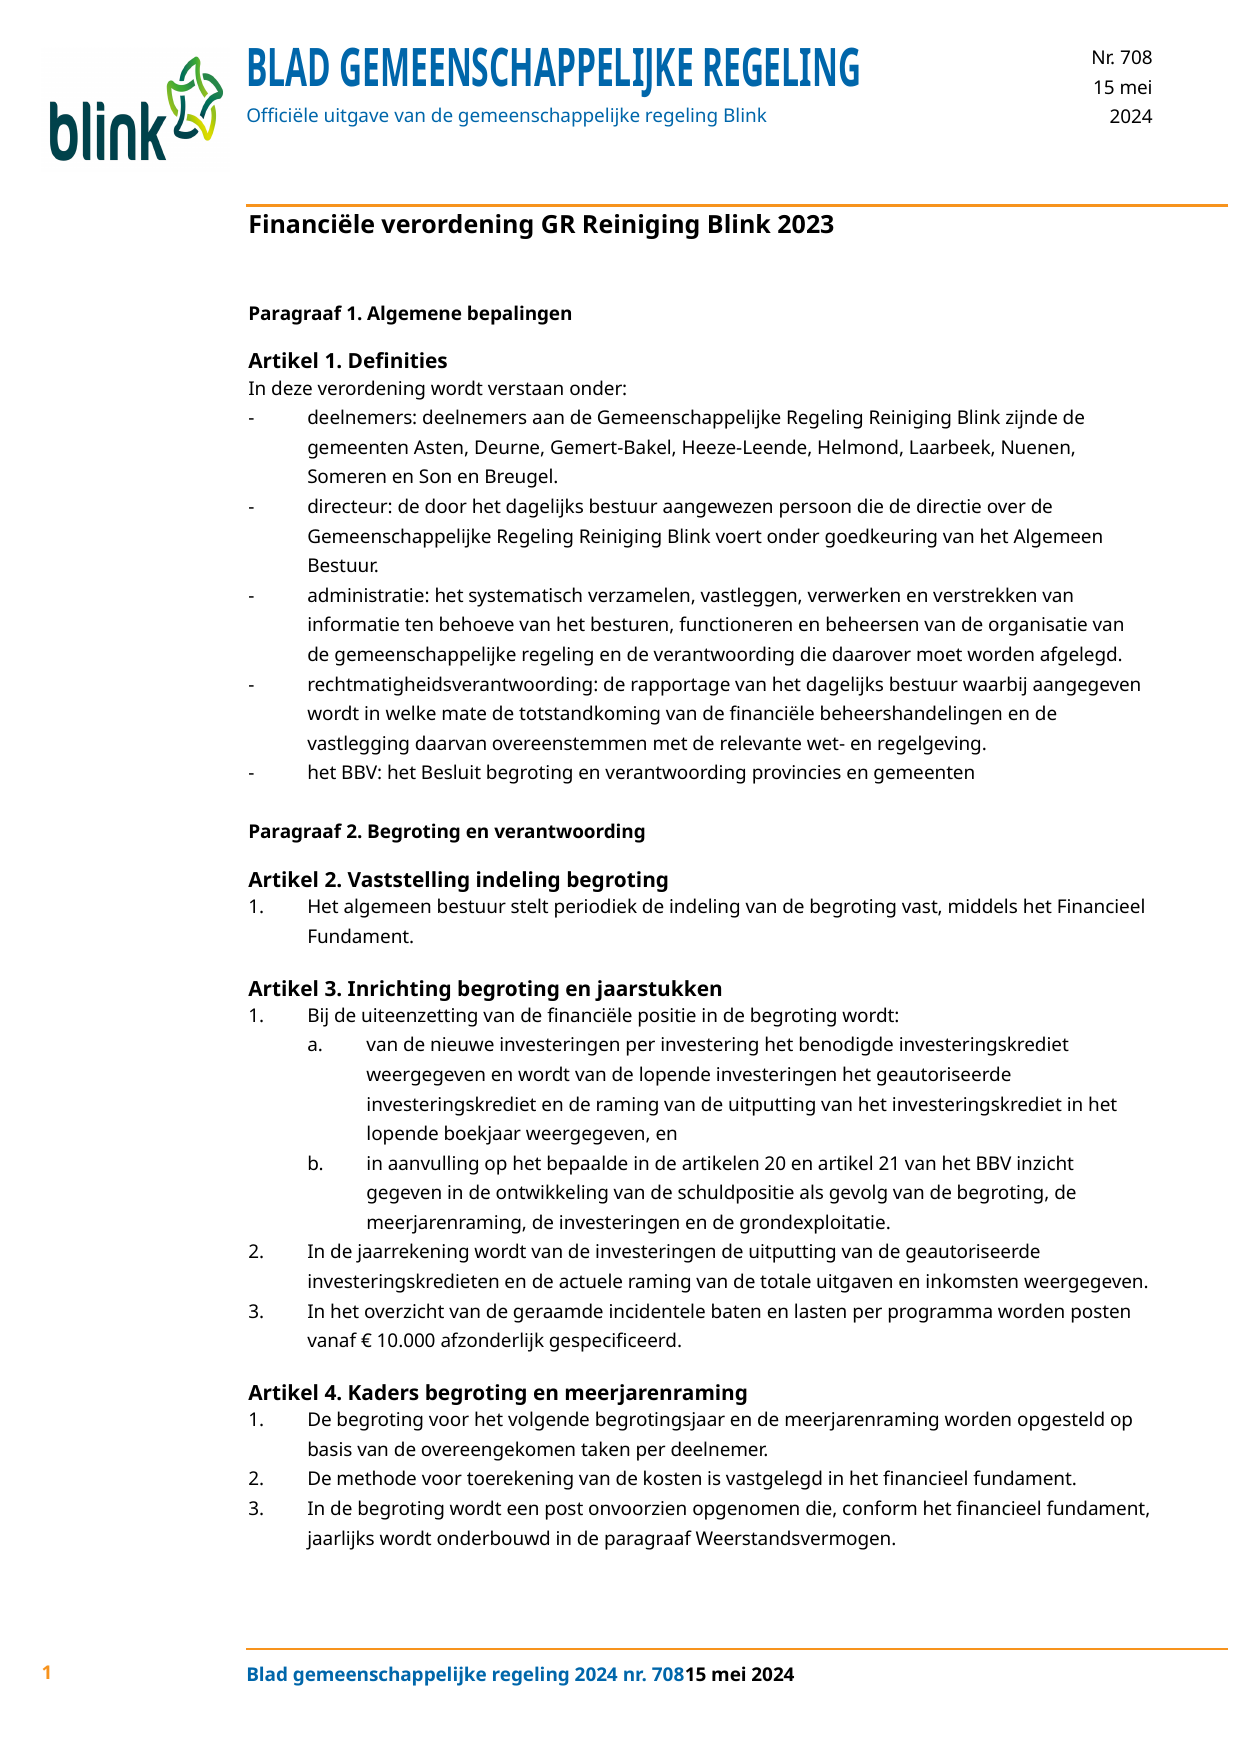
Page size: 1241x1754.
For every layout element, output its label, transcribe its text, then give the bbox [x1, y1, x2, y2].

list in aanvulling op het bepaalde in de artikelen 20 en artikel 21 van het BBV inzicht gegeven in de ontwikkeling van de schuldpositie als gevolg van de begroting, de meerjarenraming, de investeringen en de grondexploitatie. [307, 1150, 1152, 1235]
list deelnemers: deelnemers aan de Gemeenschappelijke Regeling Reiniging Blink zijnde de gemeenten Asten, Deurne, Gemert-Bakel, Heeze-Leende, Helmond, Laarbeek, Nuenen, Someren en Son en Breugel. [248, 404, 1152, 489]
text Paragraaf 2. Begroting en verantwoording [248, 819, 1152, 844]
text Artikel 1. Definities [248, 346, 1152, 375]
list directeur: de door het dagelijks bestuur aangewezen persoon die de directie over de Gemeenschappelijke Regeling Reiniging Blink voert onder goedkeuring van het Algemeen Bestuur. [248, 493, 1152, 578]
list De methode voor toerekening van de kosten is vastgelegd in het financieel fundament. [248, 1466, 1152, 1491]
text Artikel 4. Kaders begroting en meerjarenraming [248, 1378, 1152, 1406]
list Bij de uiteenzetting van de financiële positie in de begroting wordt: [248, 1002, 1152, 1028]
text Paragraaf 1. Algemene bepalingen [248, 300, 1152, 326]
list het BBV: het Besluit begroting en verantwoording provincies en gemeenten [248, 759, 1152, 785]
picture [41, 47, 231, 172]
text Artikel 3. Inrichting begroting en jaarstukken [248, 974, 1152, 1002]
text In deze verordening wordt verstaan onder: [248, 375, 1152, 401]
text Artikel 2. Vaststelling indeling begroting [248, 865, 1152, 894]
list Het algemeen bestuur stelt periodiek de indeling van de begroting vast, middels het Financieel Fundament. [248, 894, 1152, 949]
text Financiële verordening GR Reiniging Blink 2023 [248, 207, 1152, 241]
list In het overzicht van de geraamde incidentele baten en lasten per programma worden posten vanaf € 10.000 afzonderlijk gespecificeerd. [248, 1298, 1152, 1353]
list rechtmatigheidsverantwoording: de rapportage van het dagelijks bestuur waarbij aangegeven wordt in welke mate de totstandkoming van de financiële beheershandelingen en de vastlegging daarvan overeenstemmen met de relevante wet- en regelgeving. [248, 671, 1152, 756]
list De begroting voor het volgende begrotingsjaar en de meerjarenraming worden opgesteld op basis van de overeengekomen taken per deelnemer. [248, 1406, 1152, 1462]
list van de nieuwe investeringen per investering het benodigde investeringskrediet weergegeven en wordt van de lopende investeringen het geautoriseerde investeringskrediet en de raming van de uitputting van het investeringskrediet in het lopende boekjaar weergegeven, en [307, 1032, 1152, 1146]
list In de jaarrekening wordt van de investeringen de uitputting van de geautoriseerde investeringskredieten en de actuele raming van de totale uitgaven en inkomsten weergegeven. [248, 1239, 1152, 1294]
list In de begroting wordt een post onvoorzien opgenomen die, conform het financieel fundament, jaarlijks wordt onderbouwd in de paragraaf Weerstandsvermogen. [248, 1495, 1152, 1550]
list administratie: het systematisch verzamelen, vastleggen, verwerken en verstrekken van informatie ten behoeve van het besturen, functioneren en beheersen van de organisatie van de gemeenschappelijke regeling en de verantwoording die daarover moet worden afgelegd. [248, 582, 1152, 667]
